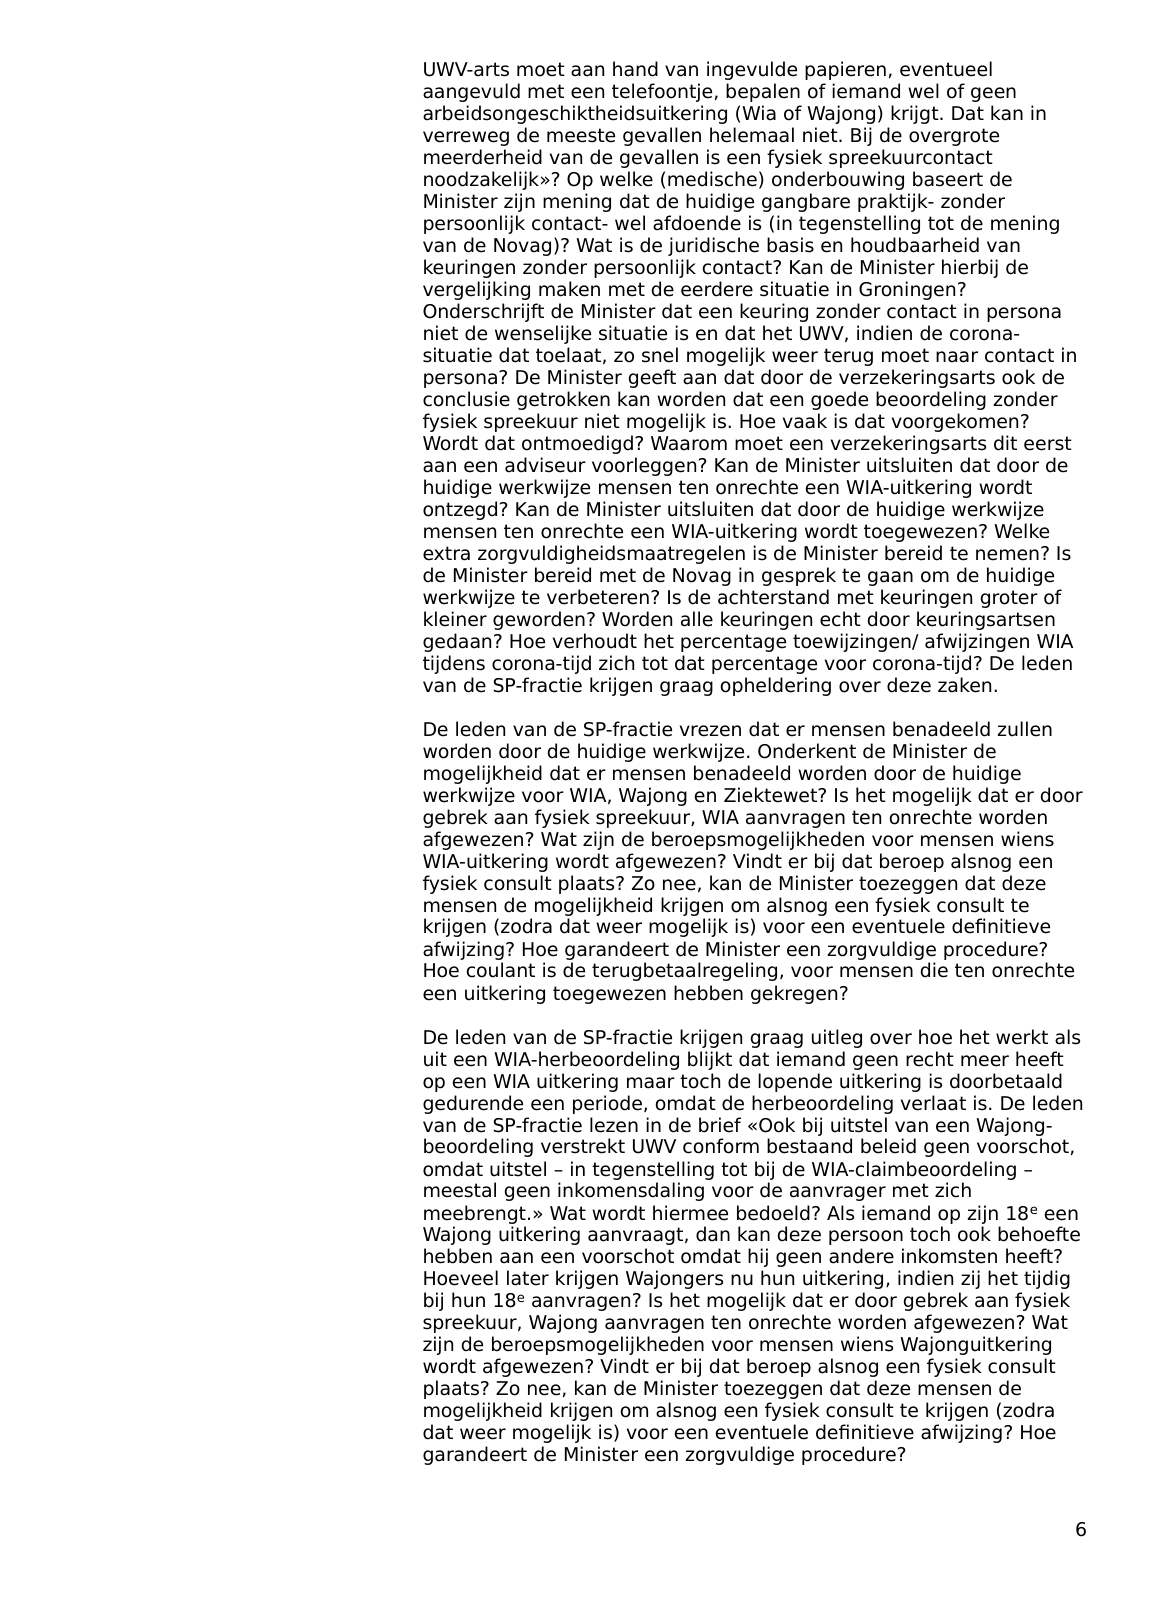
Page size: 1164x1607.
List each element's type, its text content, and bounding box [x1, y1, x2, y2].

text UWV-arts moet aan hand van ingevulde papieren, eventueel aangevuld met een telefoontje, bepalen of iemand wel of geen arbeidsongeschiktheidsuitkering (Wia of Wajong) krijgt. Dat kan in verreweg de meeste gevallen helemaal niet. Bij de overgrote meerderheid van de gevallen is een fysiek spreekuurcontact noodzakelijk»? Op welke (medische) onderbouwing baseert de Minister zijn mening dat de huidige gangbare praktijk- zonder persoonlijk contact- wel afdoende is (in tegenstelling tot de mening van de Novag)? Wat is de juridische basis en houdbaarheid van keuringen zonder persoonlijk contact? Kan de Minister hierbij de vergelijking maken met de eerdere situatie in Groningen? Onderschrijft de Minister dat een keuring zonder contact in persona niet de wenselijke situatie is en dat het UWV, indien de corona-situatie dat toelaat, zo snel mogelijk weer terug moet naar contact in persona? De Minister geeft aan dat door de verzekeringsarts ook de conclusie getrokken kan worden dat een goede beoordeling zonder fysiek spreekuur niet mogelijk is. Hoe vaak is dat voorgekomen? Wordt dat ontmoedigd? Waarom moet een verzekeringsarts dit eerst aan een adviseur voorleggen? Kan de Minister uitsluiten dat door de huidige werkwijze mensen ten onrechte een WIA-uitkering wordt ontzegd? Kan de Minister uitsluiten dat door de huidige werkwijze mensen ten onrechte een WIA-uitkering wordt toegewezen? Welke extra zorgvuldigheidsmaatregelen is de Minister bereid te nemen? Is de Minister bereid met de Novag in gesprek te gaan om de huidige werkwijze te verbeteren? Is de achterstand met keuringen groter of kleiner geworden? Worden alle keuringen echt door keuringsartsen gedaan? Hoe verhoudt het percentage toewijzingen/ afwijzingen WIA tijdens corona-tijd zich tot dat percentage voor corona-tijd? De leden van de SP-fractie krijgen graag opheldering over deze zaken. [422, 59, 1087, 696]
text De leden van de SP-fractie vrezen dat er mensen benadeeld zullen worden door de huidige werkwijze. Onderkent de Minister de mogelijkheid dat er mensen benadeeld worden door de huidige werkwijze voor WIA, Wajong en Ziektewet? Is het mogelijk dat er door gebrek aan fysiek spreekuur, WIA aanvragen ten onrechte worden afgewezen? Wat zijn de beroepsmogelijkheden voor mensen wiens WIA-uitkering wordt afgewezen? Vindt er bij dat beroep alsnog een fysiek consult plaats? Zo nee, kan de Minister toezeggen dat deze mensen de mogelijkheid krijgen om alsnog een fysiek consult te krijgen (zodra dat weer mogelijk is) voor een eventuele definitieve afwijzing? Hoe garandeert de Minister een zorgvuldige procedure? Hoe coulant is de terugbetaalregeling, voor mensen die ten onrechte een uitkering toegewezen hebben gekregen? [422, 719, 1087, 1004]
text De leden van de SP-fractie krijgen graag uitleg over hoe het werkt als uit een WIA-herbeoordeling blijkt dat iemand geen recht meer heeft op een WIA uitkering maar toch de lopende uitkering is doorbetaald gedurende een periode, omdat de herbeoordeling verlaat is. De leden van de SP-fractie lezen in de brief «Ook bij uitstel van een Wajong-beoordeling verstrekt UWV conform bestaand beleid geen voorschot, omdat uitstel – in tegenstelling tot bij de WIA-claimbeoordeling – meestal geen inkomensdaling voor de aanvrager met zich meebrengt.» Wat wordt hiermee bedoeld? Als iemand op zijn 18e een Wajong uitkering aanvraagt, dan kan deze persoon toch ook behoefte hebben aan een voorschot omdat hij geen andere inkomsten heeft? Hoeveel later krijgen Wajongers nu hun uitkering, indien zij het tijdig bij hun 18e aanvragen? Is het mogelijk dat er door gebrek aan fysiek spreekuur, Wajong aanvragen ten onrechte worden afgewezen? Wat zijn de beroepsmogelijkheden voor mensen wiens Wajonguitkering wordt afgewezen? Vindt er bij dat beroep alsnog een fysiek consult plaats? Zo nee, kan de Minister toezeggen dat deze mensen de mogelijkheid krijgen om alsnog een fysiek consult te krijgen (zodra dat weer mogelijk is) voor een eventuele definitieve afwijzing? Hoe garandeert de Minister een zorgvuldige procedure? [422, 1027, 1087, 1466]
